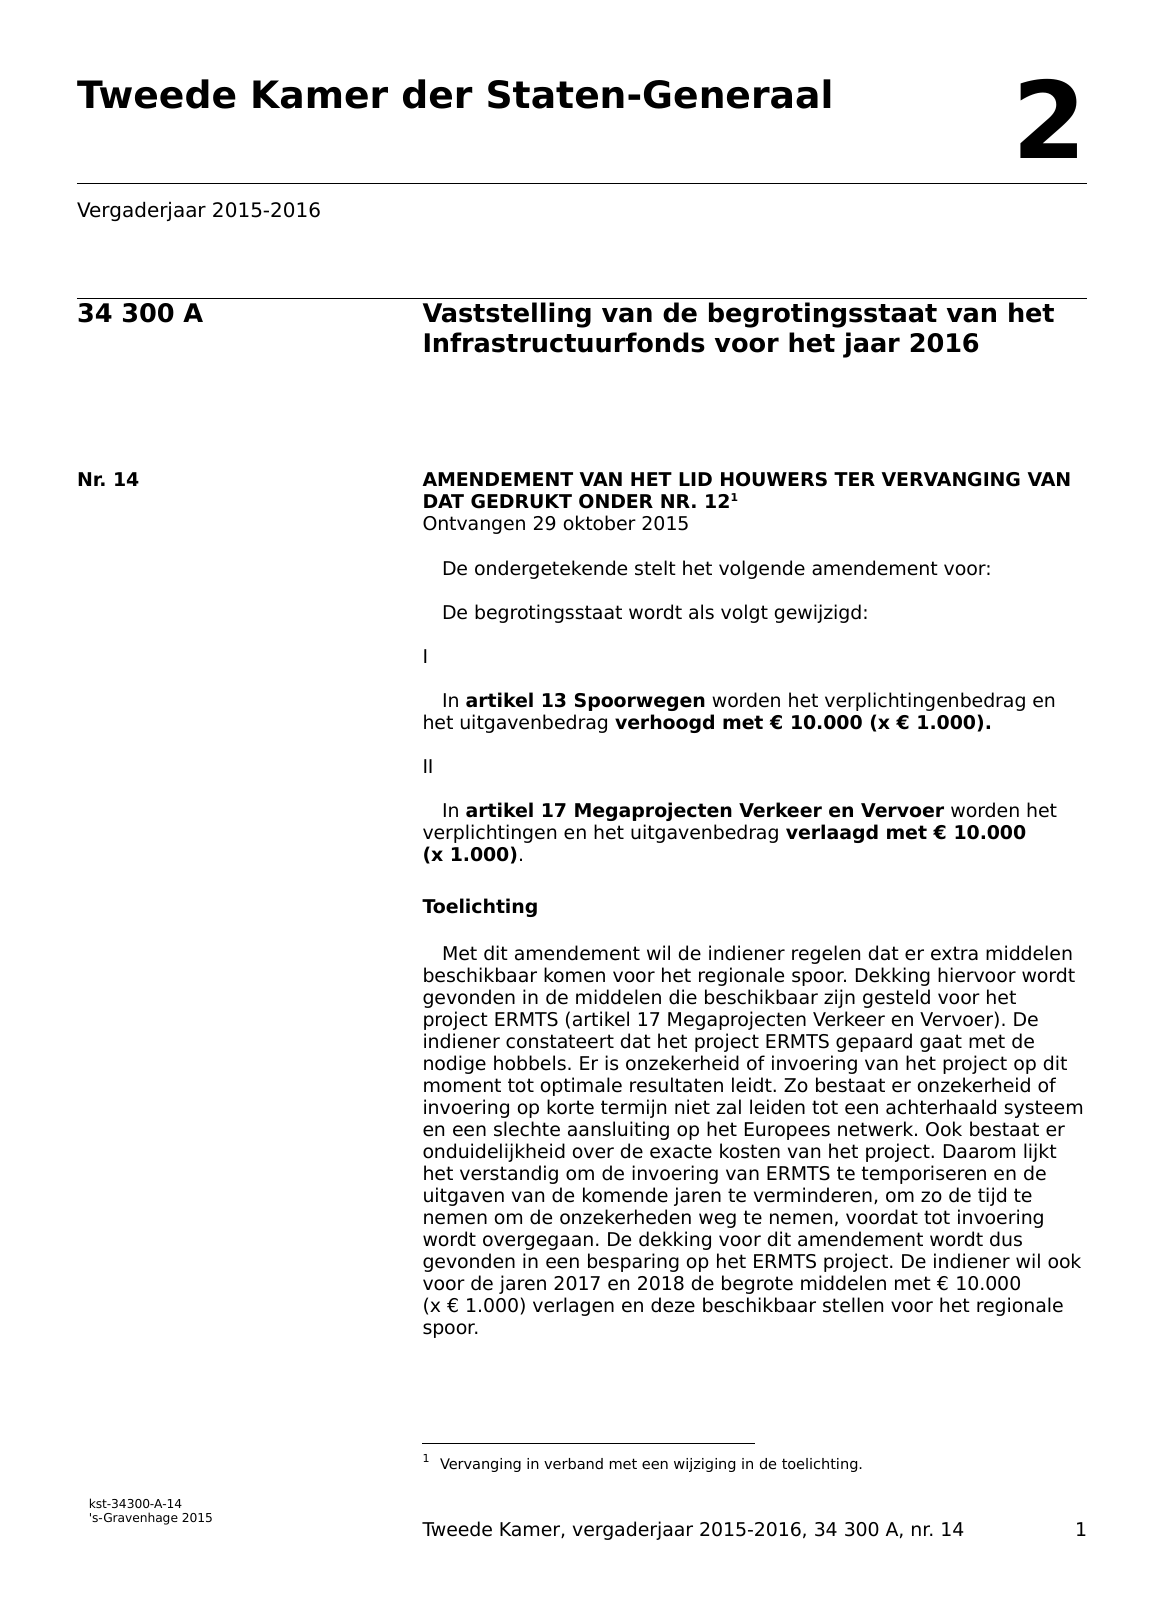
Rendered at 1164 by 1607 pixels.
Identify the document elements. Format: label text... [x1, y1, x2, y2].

text De ondergetekende stelt het volgende amendement voor: [422, 557, 1087, 579]
text II [422, 756, 1087, 778]
text In artikel 17 Megaprojecten Verkeer en Vervoer worden het verplichtingen en het uitgavenbedrag verlaagd met € 10.000 (x 1.000). [422, 800, 1087, 866]
subtitle 34 300 A Vaststelling van de begrotingsstaat van het Infrastructuurfonds voor het jaar 2016 [77, 299, 1087, 358]
table_header Tweede Kamer der Staten-Generaal [77, 59, 886, 183]
text Ontvangen 29 oktober 2015 [422, 513, 1087, 535]
text I [422, 646, 1087, 668]
text 's-Gravenhage 2015 [88, 1511, 323, 1525]
subtitle Toelichting [422, 896, 1087, 918]
table_cell Vergaderjaar 2015-2016 [77, 184, 1087, 298]
text In artikel 13 Spoorwegen worden het verplichtingenbedrag en het uitgavenbedrag verhoogd met € 10.000 (x € 1.000). [422, 690, 1087, 734]
text kst-34300-A-14 [88, 1497, 323, 1511]
text Vervanging in verband met een wijziging in de toelichting. [422, 1452, 1087, 1474]
text De begrotingsstaat wordt als volgt gewijzigd: [422, 602, 1087, 624]
text Met dit amendement wil de indiener regelen dat er extra middelen beschikbaar komen voor het regionale spoor. Dekking hiervoor wordt gevonden in de middelen die beschikbaar zijn gesteld voor het project ERMTS (artikel 17 Megaprojecten Verkeer en Vervoer). De indiener constateert dat het project ERMTS gepaard gaat met de nodige hobbels. Er is onzekerheid of invoering van het project op dit moment tot optimale resultaten leidt. Zo bestaat er onzekerheid of invoering op korte termijn niet zal leiden tot een achterhaald systeem en een slechte aansluiting op het Europees netwerk. Ook bestaat er onduidelijkheid over de exacte kosten van het project. Daarom lijkt het verstandig om de invoering van ERMTS te temporiseren en de uitgaven van de komende jaren te verminderen, om zo de tijd te nemen om de onzekerheden weg te nemen, voordat tot invoering wordt overgegaan. De dekking voor dit amendement wordt dus gevonden in een besparing op het ERMTS project. De indiener wil ook voor de jaren 2017 en 2018 de begrote middelen met € 10.000 (x € 1.000) verlagen en deze beschikbaar stellen voor het regionale spoor. [422, 943, 1087, 1339]
table_header 2 [886, 59, 1087, 183]
subtitle Nr. 14 AMENDEMENT VAN HET LID HOUWERS TER VERVANGING VAN DAT GEDRUKT ONDER NR. 12 [77, 469, 1087, 513]
